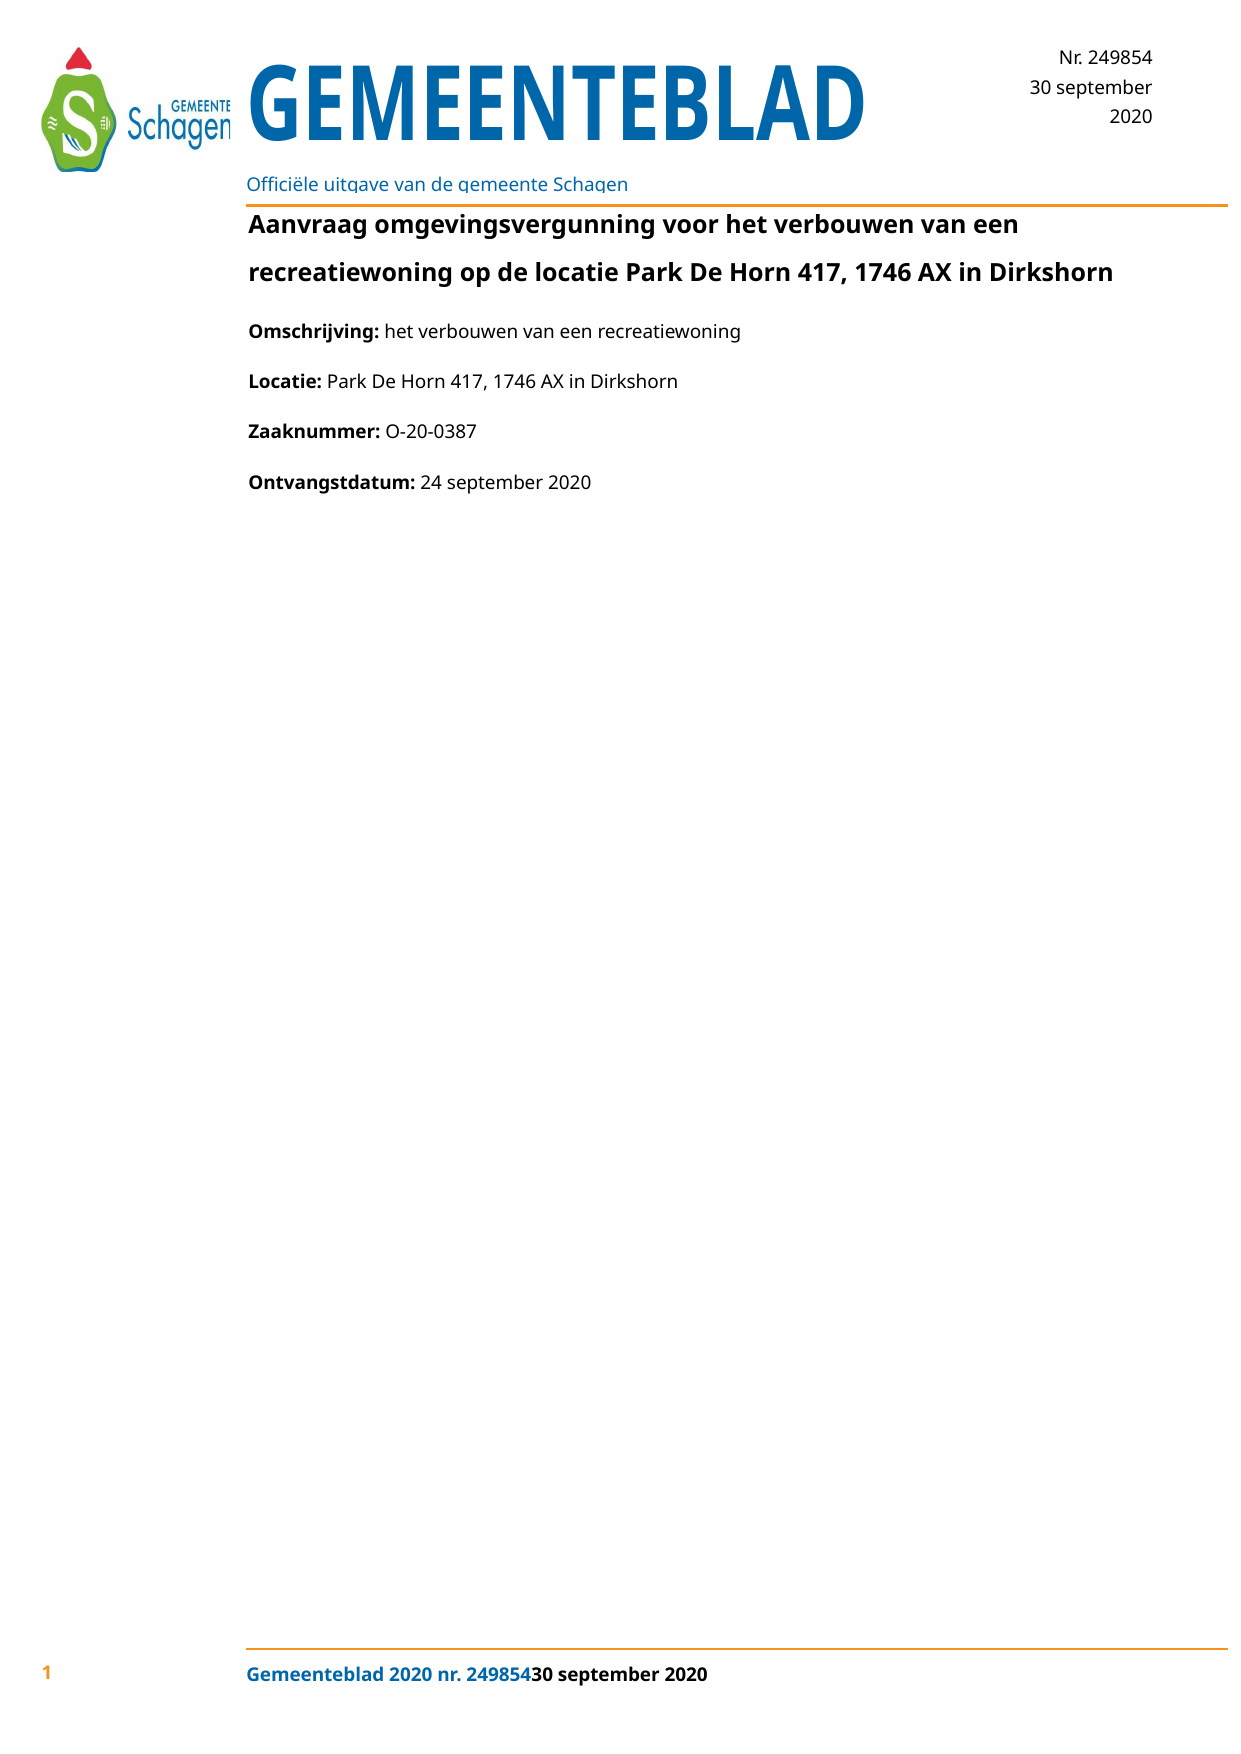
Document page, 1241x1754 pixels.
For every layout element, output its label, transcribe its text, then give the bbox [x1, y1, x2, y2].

text Locatie: Park De Horn 417, 1746 AX in Dirkshorn [248, 368, 1152, 394]
text Zaaknummer: O-20-0387 [248, 419, 1152, 444]
text Omschrijving: het verbouwen van een recreatiewoning [248, 318, 1152, 344]
text Aanvraag omgevingsvergunning voor het verbouwen van een recreatiewoning op de locatie Park De Horn 417, 1746 AX in Dirkshorn [248, 207, 1152, 288]
picture [41, 47, 231, 172]
text Ontvangstdatum: 24 september 2020 [248, 469, 1152, 495]
